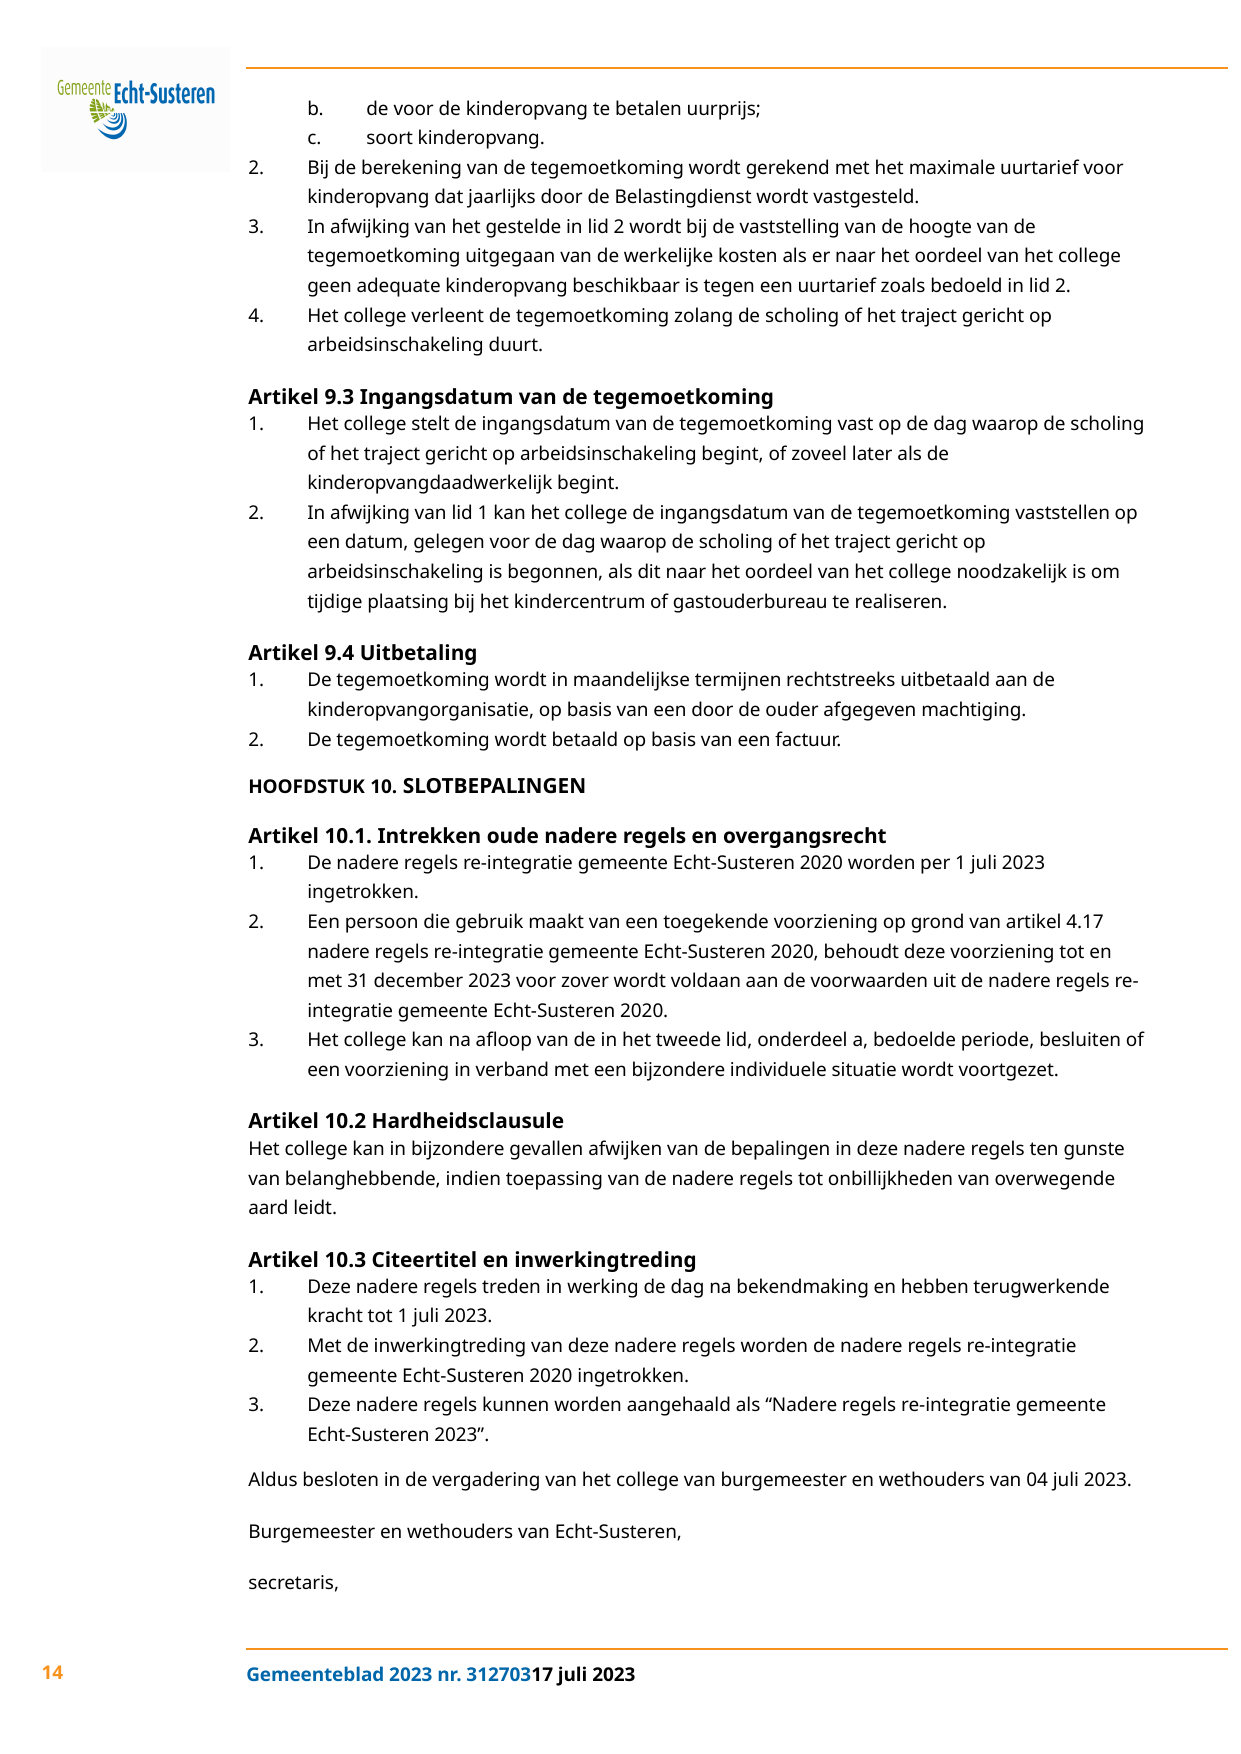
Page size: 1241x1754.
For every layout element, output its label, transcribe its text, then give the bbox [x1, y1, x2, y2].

list de voor de kinderopvang te betalen uurprijs; [307, 95, 1152, 121]
text Burgemeester en wethouders van Echt-Susteren, [248, 1518, 1152, 1544]
text secretaris, [248, 1569, 1152, 1595]
text Het college kan in bijzondere gevallen afwijken van de bepalingen in deze nadere regels ten gunste van belanghebbende, indien toepassing van de nadere regels tot onbillijkheden van overwegende aard leidt. [248, 1135, 1152, 1220]
list Bij de berekening van de tegemoetkoming wordt gerekend met het maximale uurtarief voor kinderopvang dat jaarlijks door de Belastingdienst wordt vastgesteld. [248, 154, 1152, 209]
list Een persoon die gebruik maakt van een toegekende voorziening op grond van artikel 4.17 nadere regels re-integratie gemeente Echt-Susteren 2020, behoudt deze voorziening tot en met 31 december 2023 voor zover wordt voldaan aan de voorwaarden uit de nadere regels re-integratie gemeente Echt-Susteren 2020. [248, 908, 1152, 1023]
list Het college kan na afloop van de in het tweede lid, onderdeel a, bedoelde periode, besluiten of een voorziening in verband met een bijzondere individuele situatie wordt voortgezet. [248, 1027, 1152, 1082]
list Deze nadere regels kunnen worden aangehaald als “Nadere regels re-integratie gemeente Echt-Susteren 2023”. [248, 1391, 1152, 1447]
picture [41, 47, 231, 172]
text Artikel 10.2 Hardheidsclausule [248, 1107, 1152, 1135]
list In afwijking van lid 1 kan het college de ingangsdatum van de tegemoetkoming vaststellen op een datum, gelegen voor de dag waarop de scholing of het traject gericht op arbeidsinschakeling is begonnen, als dit naar het oordeel van het college noodzakelijk is om tijdige plaatsing bij het kindercentrum of gastouderbureau te realiseren. [248, 499, 1152, 613]
text Artikel 9.3 Ingangsdatum van de tegemoetkoming [248, 382, 1152, 410]
text Aldus besloten in de vergadering van het college van burgemeester en wethouders van 04 juli 2023. [248, 1467, 1152, 1492]
list Het college verleent de tegemoetkoming zolang de scholing of het traject gericht op arbeidsinschakeling duurt. [248, 302, 1152, 357]
text HOOFDSTUK 10. SLOTBEPALINGEN [248, 771, 1152, 800]
list De tegemoetkoming wordt in maandelijkse termijnen rechtstreeks uitbetaald aan de kinderopvangorganisatie, op basis van een door de ouder afgegeven machtiging. [248, 667, 1152, 722]
list In afwijking van het gestelde in lid 2 wordt bij de vaststelling van de hoogte van de tegemoetkoming uitgegaan van de werkelijke kosten als er naar het oordeel van het college geen adequate kinderopvang beschikbaar is tegen een uurtarief zoals bedoeld in lid 2. [248, 213, 1152, 298]
text Artikel 9.4 Uitbetaling [248, 638, 1152, 667]
list Deze nadere regels treden in werking de dag na bekendmaking en hebben terugwerkende kracht tot 1 juli 2023. [248, 1273, 1152, 1328]
list De tegemoetkoming wordt betaald op basis van een factuur. [248, 726, 1152, 752]
text Artikel 10.1. Intrekken oude nadere regels en overgangsrecht [248, 821, 1152, 849]
list Het college stelt de ingangsdatum van de tegemoetkoming vast op de dag waarop de scholing of het traject gericht op arbeidsinschakeling begint, of zoveel later als de kinderopvangdaadwerkelijk begint. [248, 410, 1152, 495]
list Met de inwerkingtreding van deze nadere regels worden de nadere regels re-integratie gemeente Echt-Susteren 2020 ingetrokken. [248, 1332, 1152, 1388]
list soort kinderopvang. [307, 124, 1152, 150]
list De nadere regels re-integratie gemeente Echt-Susteren 2020 worden per 1 juli 2023 ingetrokken. [248, 849, 1152, 904]
text Artikel 10.3 Citeertitel en inwerkingtreding [248, 1245, 1152, 1273]
